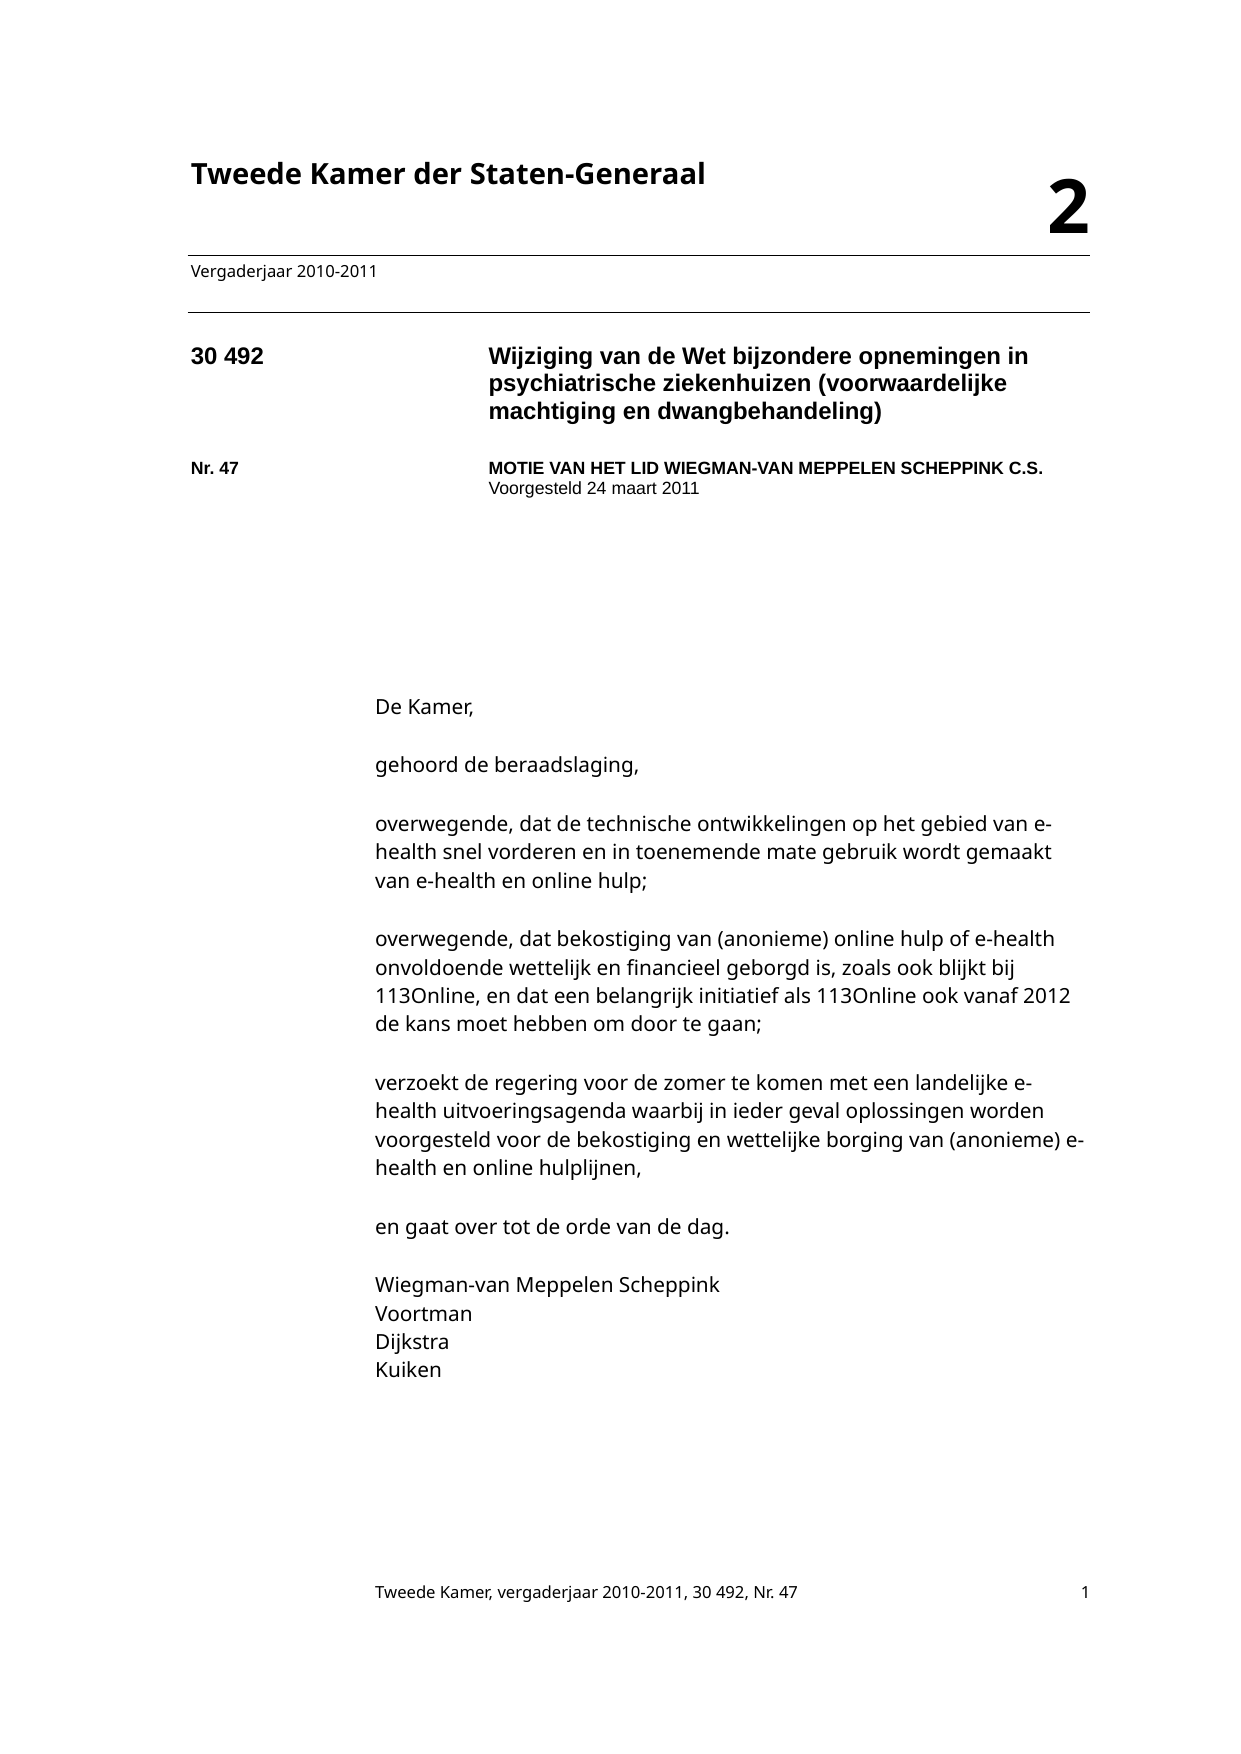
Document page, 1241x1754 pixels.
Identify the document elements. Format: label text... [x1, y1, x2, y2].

table_cell [485, 313, 1090, 339]
text gehoord de beraadslaging, [375, 751, 1090, 779]
text Kuiken [375, 1356, 1090, 1384]
text Wiegman-van Meppelen Scheppink [375, 1270, 1090, 1299]
table_cell Vergaderjaar 2010-2011 [188, 256, 485, 312]
text overwegende, dat bekostiging van (anonieme) online hulp of e-health onvoldoende wettelijk en financieel geborgd is, zoals ook blijkt bij 113Online, en dat een belangrijk initiatief als 113Online ook vanaf 2012 de kans moet hebben om door te gaan; [375, 924, 1090, 1038]
table_cell Nr. 47 [188, 455, 485, 573]
text en gaat over tot de orde van de dag. [375, 1212, 1090, 1240]
table_cell 30 492 [188, 339, 485, 454]
table_header 2 [910, 150, 1090, 255]
text Voortman [375, 1299, 1090, 1327]
text De Kamer, [375, 692, 1090, 721]
text verzoekt de regering voor de zomer te komen met een landelijke e-health uitvoeringsagenda waarbij in ieder geval oplossingen worden voorgesteld voor de bekostiging en wettelijke borging van (anonieme) e-health en online hulplijnen, [375, 1068, 1090, 1182]
table_cell Wijziging van de Wet bijzondere opnemingen in psychiatrische ziekenhuizen (voorwaardelijke machtiging en dwangbehandeling) [485, 339, 1090, 454]
table_cell [485, 256, 1090, 312]
text Dijkstra [375, 1327, 1090, 1356]
table_header Tweede Kamer der Staten-Generaal [188, 150, 909, 255]
table_cell [188, 313, 485, 339]
table_cell MOTIE VAN HET LID WIEGMAN-VAN MEPPELEN SCHEPPINK C.S. Voorgesteld 24 maart 2011 [485, 455, 1090, 573]
text overwegende, dat de technische ontwikkelingen op het gebied van e-health snel vorderen en in toenemende mate gebruik wordt gemaakt van e-health en online hulp; [375, 809, 1090, 894]
